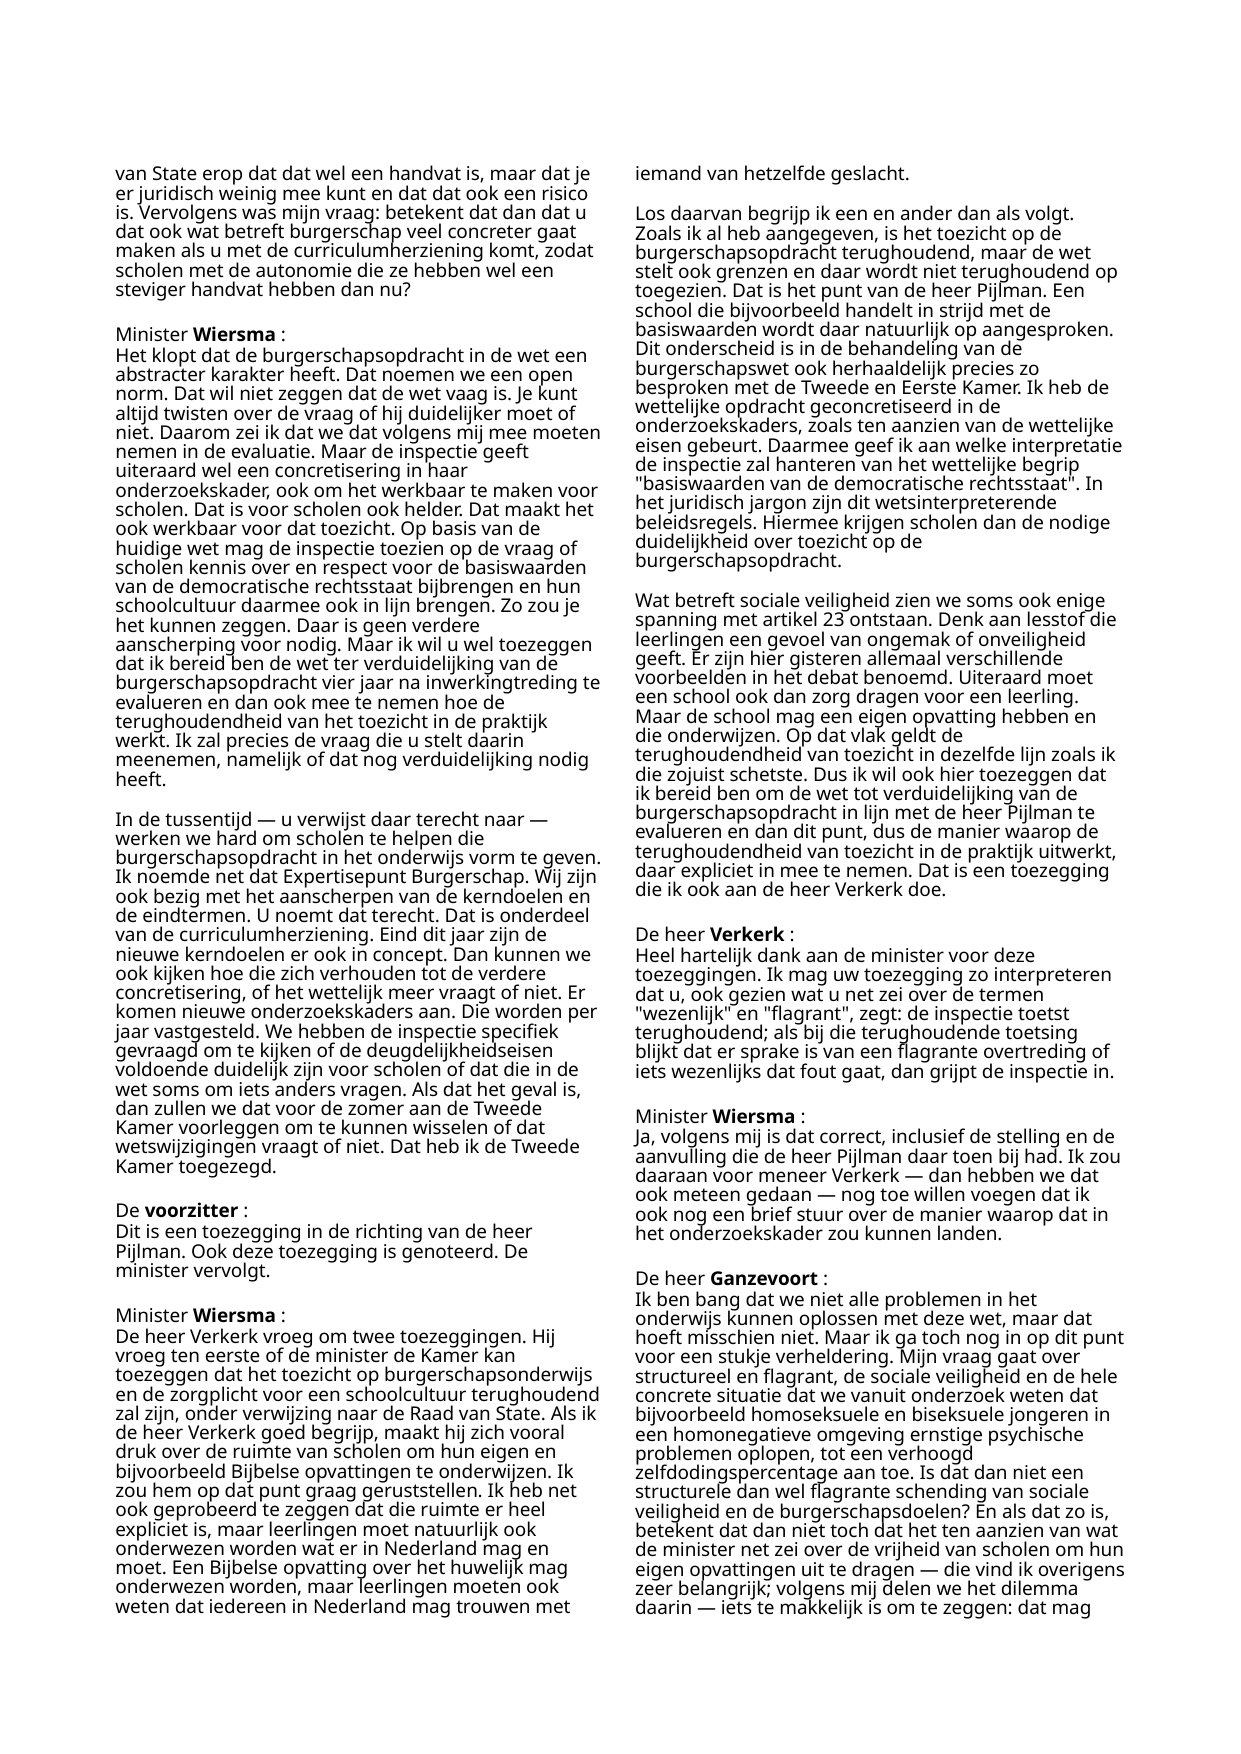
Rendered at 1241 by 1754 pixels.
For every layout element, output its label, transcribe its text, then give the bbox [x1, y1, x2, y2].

text Ik ben bang dat we niet alle problemen in het onderwijs kunnen oplossen met deze wet, maar dat hoeft misschien niet. Maar ik ga toch nog in op dit punt voor een stukje verheldering. Mijn vraag gaat over structureel en flagrant, de sociale veiligheid en de hele concrete situatie dat we vanuit onderzoek weten dat bijvoorbeeld homoseksuele en biseksuele jongeren in een homonegatieve omgeving ernstige psychische problemen oplopen, tot een verhoogd zelfdodingspercentage aan toe. Is dat dan niet een structurele dan wel flagrante schending van sociale veiligheid en de burgerschapsdoelen? En als dat zo is, betekent dat dan niet toch dat het ten aanzien van wat de minister net zei over de vrijheid van scholen om hun eigen opvattingen uit te dragen — die vind ik overigens zeer belangrijk; volgens mij delen we het dilemma daarin — iets te makkelijk is om te zeggen: dat mag [635, 1291, 1125, 1618]
text De heer Ganzevoort : [635, 1265, 1125, 1291]
text De heer Verkerk vroeg om twee toezeggingen. Hij vroeg ten eerste of de minister de Kamer kan toezeggen dat het toezicht op burgerschapsonderwijs en de zorgplicht voor een schoolcultuur terughoudend zal zijn, onder verwijzing naar de Raad van State. Als ik de heer Verkerk goed begrijp, maakt hij zich vooral druk over de ruimte van scholen om hun eigen en bijvoorbeeld Bijbelse opvattingen te onderwijzen. Ik zou hem op dat punt graag geruststellen. Ik heb net ook geprobeerd te zeggen dat die ruimte er heel expliciet is, maar leerlingen moet natuurlijk ook onderwezen worden wat er in Nederland mag en moet. Een Bijbelse opvatting over het huwelijk mag onderwezen worden, maar leerlingen moeten ook weten dat iedereen in Nederland mag trouwen met [115, 1328, 605, 1617]
text iemand van hetzelfde geslacht. [635, 165, 1125, 184]
text Minister Wiersma : [115, 1302, 605, 1328]
text Heel hartelijk dank aan de minister voor deze toezeggingen. Ik mag uw toezegging zo interpreteren dat u, ook gezien wat u net zei over de termen "wezenlijk" en "flagrant", zegt: de inspectie toetst terughoudend; als bij die terughoudende toetsing blijkt dat er sprake is van een flagrante overtreding of iets wezenlijks dat fout gaat, dan grijpt de inspectie in. [635, 947, 1125, 1082]
text Wat betreft sociale veiligheid zien we soms ook enige spanning met artikel 23 ontstaan. Denk aan lesstof die leerlingen een gevoel van ongemak of onveiligheid geeft. Er zijn hier gisteren allemaal verschillende voorbeelden in het debat benoemd. Uiteraard moet een school ook dan zorg dragen voor een leerling. Maar de school mag een eigen opvatting hebben en die onderwijzen. Op dat vlak geldt de terughoudendheid van toezicht in dezelfde lijn zoals ik die zojuist schetste. Dus ik wil ook hier toezeggen dat ik bereid ben om de wet tot verduidelijking van de burgerschapsopdracht in lijn met de heer Pijlman te evalueren en dan dit punt, dus de manier waarop de terughoudendheid van toezicht in de praktijk uitwerkt, daar expliciet in mee te nemen. Dat is een toezegging die ik ook aan de heer Verkerk doe. [635, 592, 1125, 901]
text In de tussentijd — u verwijst daar terecht naar — werken we hard om scholen te helpen die burgerschapsopdracht in het onderwijs vorm te geven. Ik noemde net dat Expertisepunt Burgerschap. Wij zijn ook bezig met het aanscherpen van de kerndoelen en de eindtermen. U noemt dat terecht. Dat is onderdeel van de curriculumherziening. Eind dit jaar zijn de nieuwe kerndoelen er ook in concept. Dan kunnen we ook kijken hoe die zich verhouden tot de verdere concretisering, of het wettelijk meer vraagt of niet. Er komen nieuwe onderzoekskaders aan. Die worden per jaar vastgesteld. We hebben de inspectie specifiek gevraagd om te kijken of de deugdelijkheidseisen voldoende duidelijk zijn voor scholen of dat die in de wet soms om iets anders vragen. Als dat het geval is, dan zullen we dat voor de zomer aan de Tweede Kamer voorleggen om te kunnen wisselen of dat wetswijzigingen vraagt of niet. Dat heb ik de Tweede Kamer toegezegd. [115, 811, 605, 1177]
text Los daarvan begrijp ik een en ander dan als volgt. Zoals ik al heb aangegeven, is het toezicht op de burgerschapsopdracht terughoudend, maar de wet stelt ook grenzen en daar wordt niet terughoudend op toegezien. Dat is het punt van de heer Pijlman. Een school die bijvoorbeeld handelt in strijd met de basiswaarden wordt daar natuurlijk op aangesproken. Dit onderscheid is in de behandeling van de burgerschapswet ook herhaaldelijk precies zo besproken met de Tweede en Eerste Kamer. Ik heb de wettelijke opdracht geconcretiseerd in de onderzoekskaders, zoals ten aanzien van de wettelijke eisen gebeurt. Daarmee geef ik aan welke interpretatie de inspectie zal hanteren van het wettelijke begrip "basiswaarden van de democratische rechtsstaat". In het juridisch jargon zijn dit wetsinterpreterende beleidsregels. Hiermee krijgen scholen dan de nodige duidelijkheid over toezicht op de burgerschapsopdracht. [635, 205, 1125, 571]
text De heer Verkerk : [635, 921, 1125, 947]
text Dit is een toezegging in de richting van de heer Pijlman. Ook deze toezegging is genoteerd. De minister vervolgt. [115, 1223, 605, 1281]
text van State erop dat dat wel een handvat is, maar dat je er juridisch weinig mee kunt en dat dat ook een risico is. Vervolgens was mijn vraag: betekent dat dan dat u dat ook wat betreft burgerschap veel concreter gaat maken als u met de curriculumherziening komt, zodat scholen met de autonomie die ze hebben wel een steviger handvat hebben dan nu? [115, 165, 605, 300]
text De voorzitter : [115, 1198, 605, 1223]
text Het klopt dat de burgerschapsopdracht in de wet een abstracter karakter heeft. Dat noemen we een open norm. Dat wil niet zeggen dat de wet vaag is. Je kunt altijd twisten over de vraag of hij duidelijker moet of niet. Daarom zei ik dat we dat volgens mij mee moeten nemen in de evaluatie. Maar de inspectie geeft uiteraard wel een concretisering in haar onderzoekskader, ook om het werkbaar te maken voor scholen. Dat is voor scholen ook helder. Dat maakt het ook werkbaar voor dat toezicht. Op basis van de huidige wet mag de inspectie toezien op de vraag of scholen kennis over en respect voor de basiswaarden van de democratische rechtsstaat bijbrengen en hun schoolcultuur daarmee ook in lijn brengen. Zo zou je het kunnen zeggen. Daar is geen verdere aanscherping voor nodig. Maar ik wil u wel toezeggen dat ik bereid ben de wet ter verduidelijking van de burgerschapsopdracht vier jaar na inwerkingtreding te evalueren en dan ook mee te nemen hoe de terughoudendheid van het toezicht in de praktijk werkt. Ik zal precies de vraag die u stelt daarin meenemen, namelijk of dat nog verduidelijking nodig heeft. [115, 347, 605, 790]
text Ja, volgens mij is dat correct, inclusief de stelling en de aanvulling die de heer Pijlman daar toen bij had. Ik zou daaraan voor meneer Verkerk — dan hebben we dat ook meteen gedaan — nog toe willen voegen dat ik ook nog een brief stuur over de manier waarop dat in het onderzoekskader zou kunnen landen. [635, 1128, 1125, 1244]
text Minister Wiersma : [115, 321, 605, 347]
text Minister Wiersma : [635, 1103, 1125, 1128]
